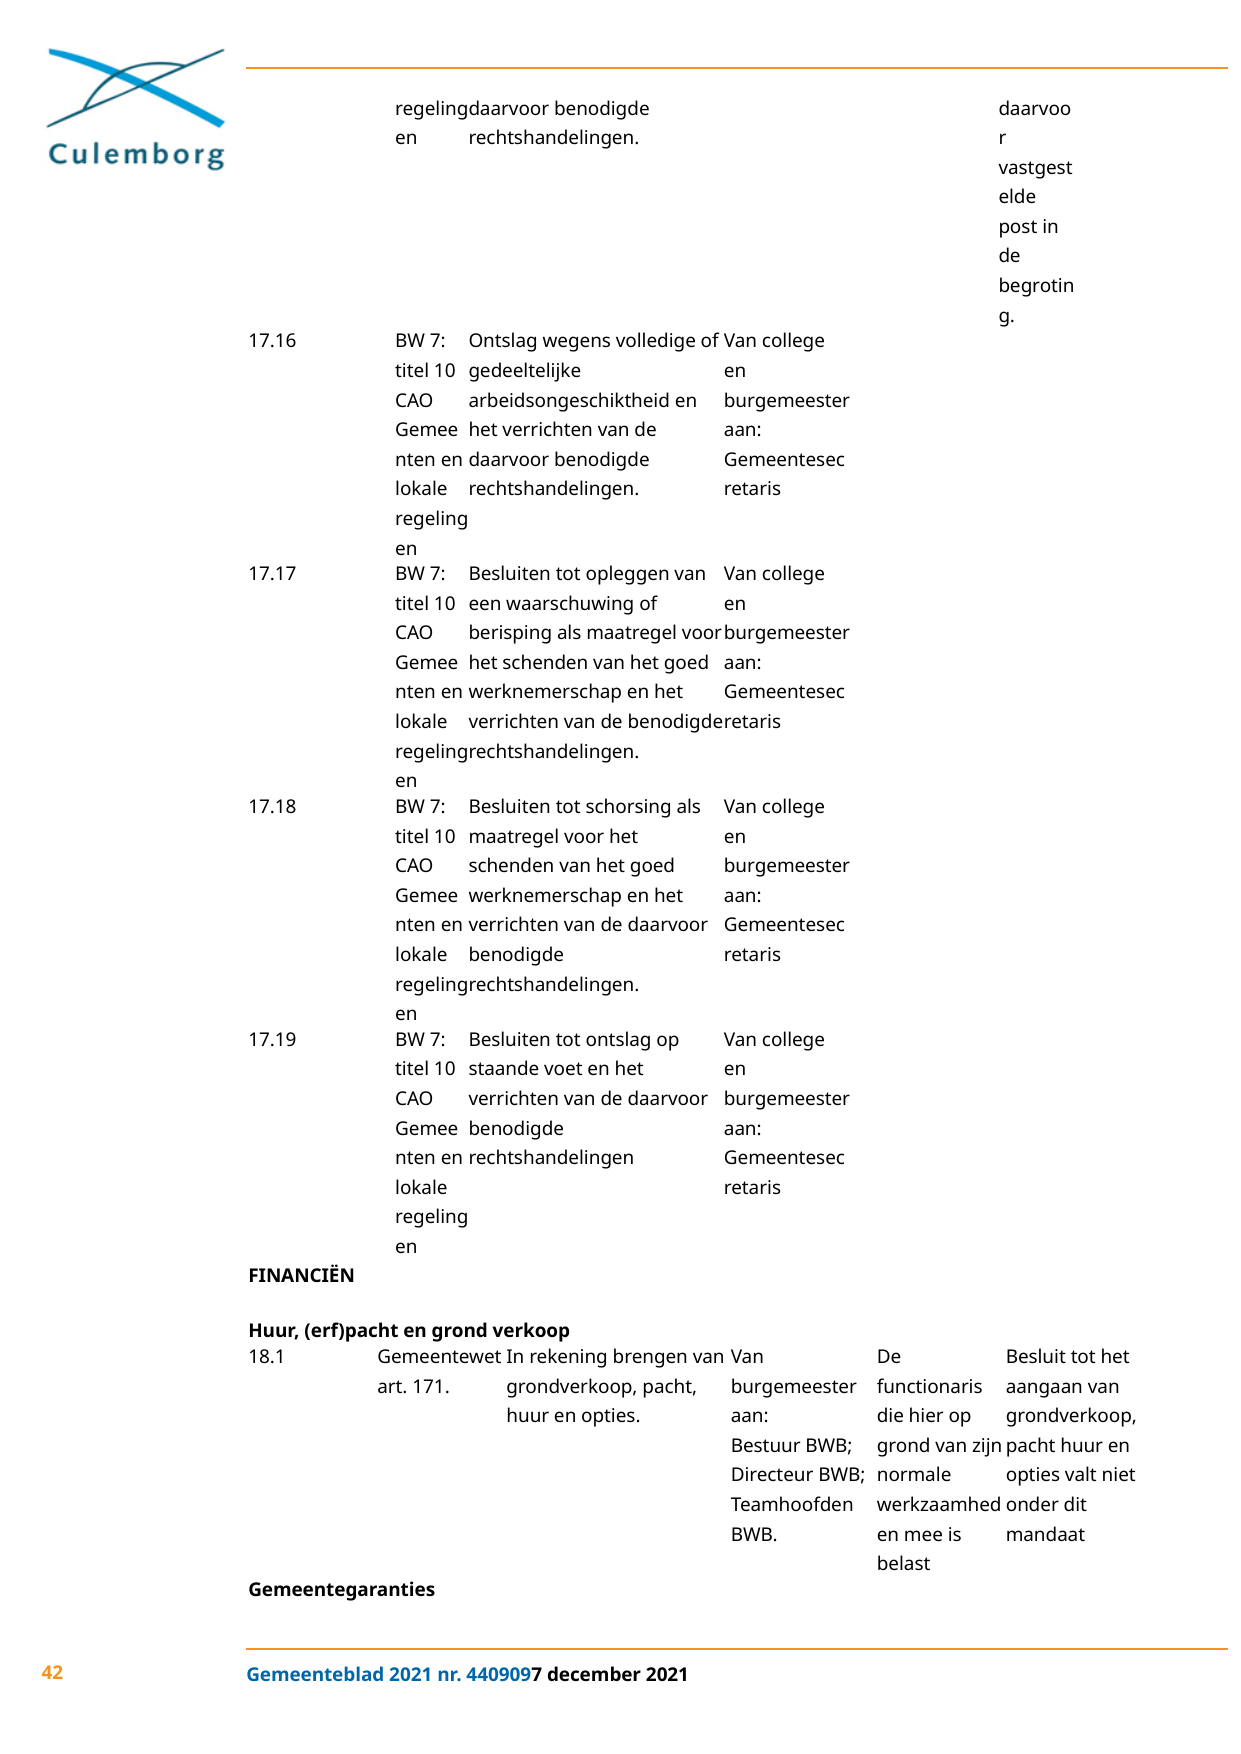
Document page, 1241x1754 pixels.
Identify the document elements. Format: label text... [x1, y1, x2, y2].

table_cell 17.18 [248, 793, 395, 1026]
table_cell Huur, (erf)pacht en grond verkoop [248, 1318, 1152, 1343]
picture [41, 47, 231, 172]
table_cell Besluiten tot ontslag op staande voet en het verrichten van de daarvoor benodigde rechtshandelingen [468, 1026, 724, 1259]
table_cell [724, 95, 851, 328]
table_cell [998, 1026, 1078, 1259]
table_cell Besluit tot het aangaan van grondverkoop, pacht huur en opties valt niet onder dit mandaat [1006, 1343, 1152, 1576]
table_cell Van college en burgemeester aan: Gemeentesecretaris [724, 560, 851, 793]
table_cell [851, 560, 998, 793]
table_cell Van college en burgemeester aan: Gemeentesecretaris [724, 793, 851, 1026]
table_cell regelingen [395, 95, 468, 328]
table_cell Van college en burgemeester aan: Gemeentesecretaris [724, 328, 851, 560]
table_cell BW 7: titel 10 CAO Gemeenten en lokale regelingen [395, 1026, 468, 1259]
table_cell [998, 560, 1078, 793]
table_cell [851, 1026, 998, 1259]
table_cell daarvoor vastgestelde post in de begroting. [998, 95, 1078, 328]
table_cell BW 7: titel 10 CAO Gemeenten en lokale regelingen [395, 328, 468, 560]
table_cell [851, 793, 998, 1026]
table_cell daarvoor benodigde rechtshandelingen. [468, 95, 724, 328]
table_cell Gemeentewet art. 171. [377, 1343, 506, 1576]
table_cell 18.1 [248, 1343, 377, 1576]
table_cell Besluiten tot opleggen van een waarschuwing of berisping als maatregel voor het schenden van het goed werknemerschap en het verrichten van de benodigde rechtshandelingen. [468, 560, 724, 793]
table_cell [851, 328, 998, 560]
table_cell BW 7: titel 10 CAO Gemeenten en lokale regelingen [395, 793, 468, 1026]
table_cell In rekening brengen van grondverkoop, pacht, huur en opties. [506, 1343, 731, 1576]
table_cell Besluiten tot schorsing als maatregel voor het schenden van het goed werknemerschap en het verrichten van de daarvoor benodigde rechtshandelingen. [468, 793, 724, 1026]
table_cell 17.17 [248, 560, 395, 793]
table_cell [248, 95, 395, 328]
table_cell De functionaris die hier op grond van zijn normale werkzaamheden mee is belast [877, 1343, 1006, 1576]
table_header FINANCIËN [248, 1262, 1152, 1317]
table_cell 17.19 [248, 1026, 395, 1259]
table_cell Van burgemeester aan: Bestuur BWB; Directeur BWB; Teamhoofden BWB. [731, 1343, 877, 1576]
table_cell 17.16 [248, 328, 395, 560]
table_cell Van college en burgemeester aan: Gemeentesecretaris [724, 1026, 851, 1259]
table_cell Ontslag wegens volledige of gedeeltelijke arbeidsongeschiktheid en het verrichten van de daarvoor benodigde rechtshandelingen. [468, 328, 724, 560]
table_cell [998, 793, 1078, 1026]
table_cell Gemeentegaranties [248, 1576, 1152, 1602]
table_cell BW 7: titel 10 CAO Gemeenten en lokale regelingen [395, 560, 468, 793]
table_cell [998, 328, 1078, 560]
table_cell [851, 95, 998, 328]
